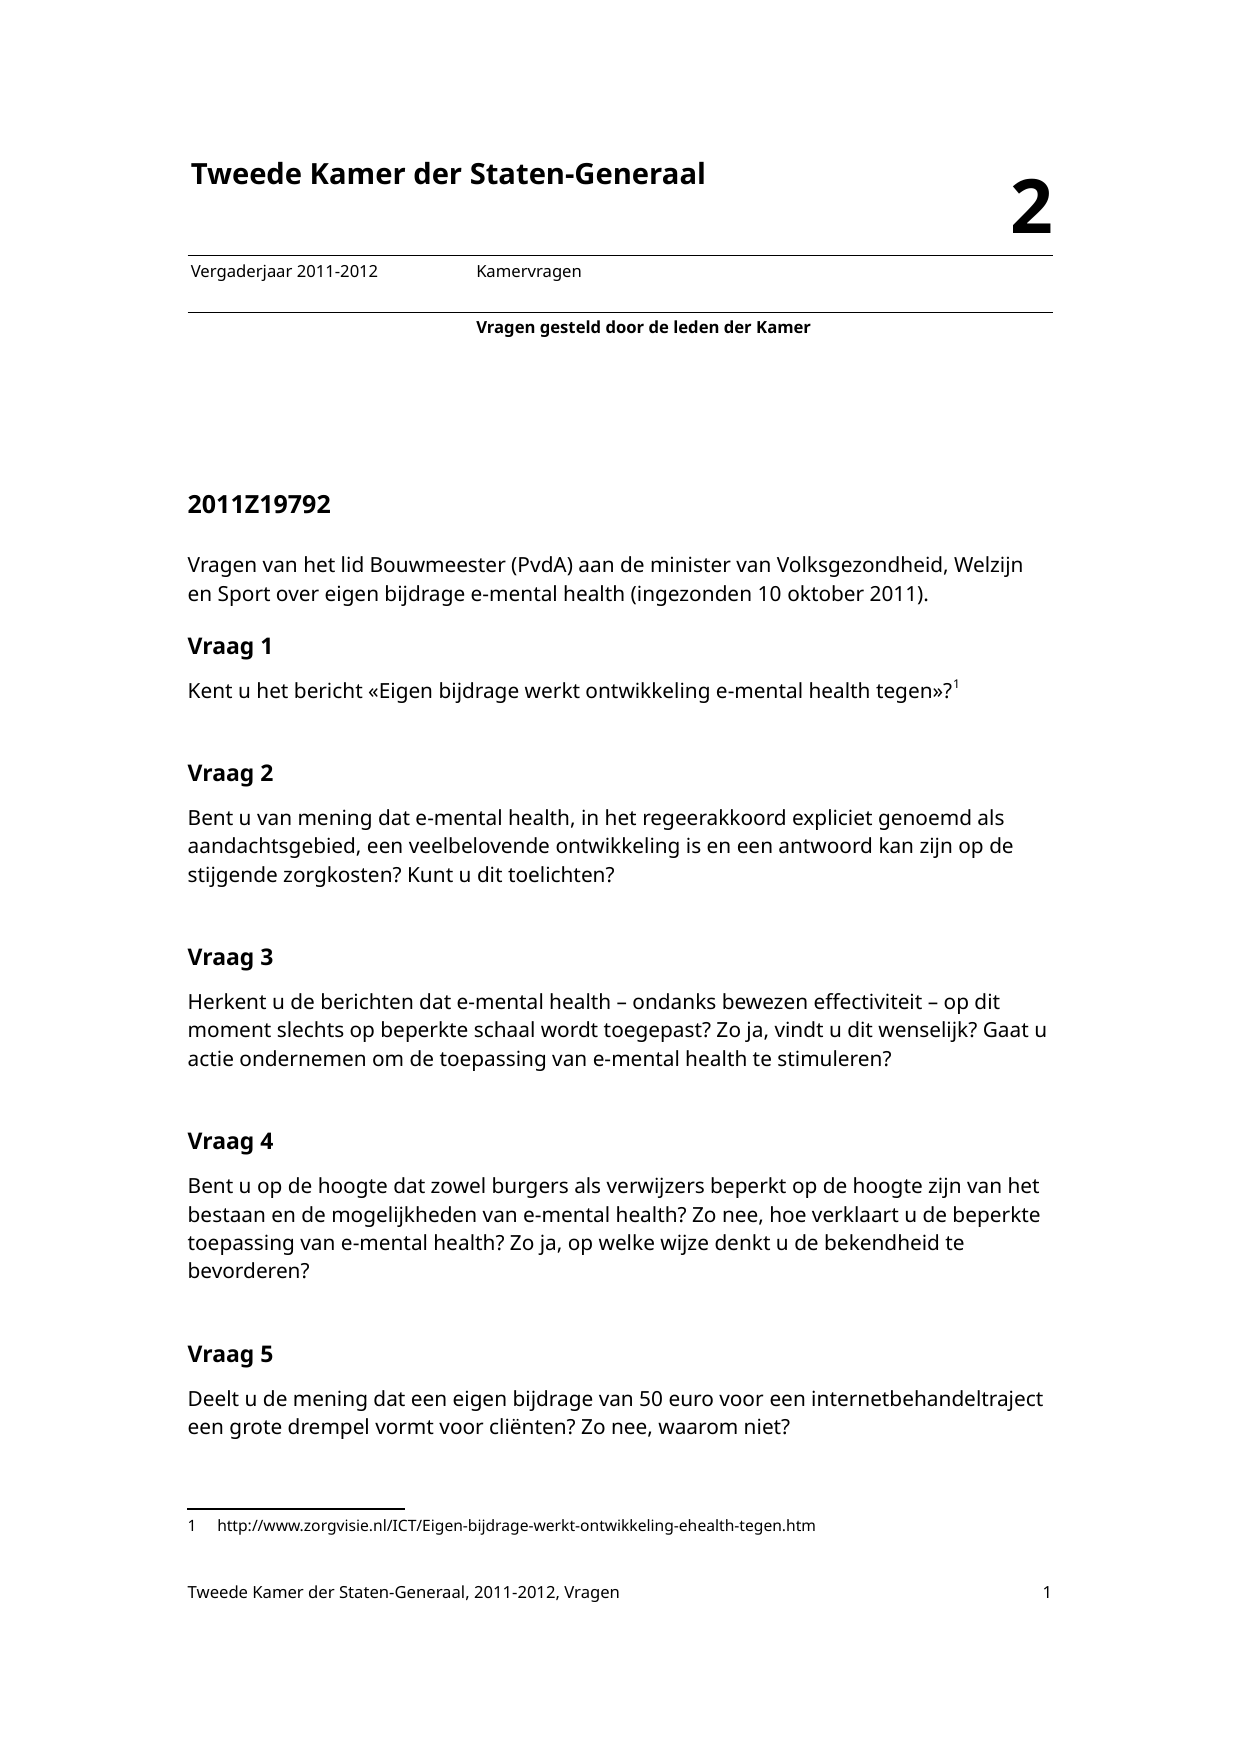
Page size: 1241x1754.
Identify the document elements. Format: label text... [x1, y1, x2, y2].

text Kent u het bericht «Eigen bijdrage werkt ontwikkeling e-mental health tegen»? [187, 676, 1053, 704]
table_cell Vragen gesteld door de leden der Kamer [473, 313, 1053, 339]
text Bent u op de hoogte dat zowel burgers als verwijzers beperkt op de hoogte zijn van het bestaan en de mogelijkheden van e-mental health? Zo nee, hoe verklaart u de beperkte toepassing van e-mental health? Zo ja, op welke wijze denkt u de bekendheid te bevorderen? [187, 1171, 1053, 1285]
table_header 2 [880, 150, 1053, 255]
subtitle Vraag 5 [187, 1337, 1053, 1369]
subtitle Vraag 3 [187, 941, 1053, 972]
subtitle Vraag 2 [187, 757, 1053, 788]
table_cell Vergaderjaar 2011-2012 [188, 256, 473, 312]
subtitle Vraag 4 [187, 1125, 1053, 1156]
text Vragen van het lid Bouwmeester (PvdA) aan de minister van Volksgezondheid, Welzijn en Sport over eigen bijdrage e-mental health (ingezonden 10 oktober 2011). [187, 550, 1053, 607]
text http://www.zorgvisie.nl/ICT/Eigen-bijdrage-werkt-ontwikkeling-ehealth-tegen.htm [187, 1508, 1053, 1536]
table_cell [188, 313, 473, 339]
text 2011Z19792 [187, 487, 1053, 521]
text Herkent u de berichten dat e-mental health – ondanks bewezen effectiviteit – op dit moment slechts op beperkte schaal wordt toegepast? Zo ja, vindt u dit wenselijk? Gaat u actie ondernemen om de toepassing van e-mental health te stimuleren? [187, 987, 1053, 1072]
text Deelt u de mening dat een eigen bijdrage van 50 euro voor een internetbehandeltraject een grote drempel vormt voor cliënten? Zo nee, waarom niet? [187, 1384, 1053, 1441]
text Bent u van mening dat e-mental health, in het regeerakkoord expliciet genoemd als aandachtsgebied, een veelbelovende ontwikkeling is en een antwoord kan zijn op de stijgende zorgkosten? Kunt u dit toelichten? [187, 803, 1053, 888]
subtitle Vraag 1 [187, 630, 1053, 661]
table_header Tweede Kamer der Staten-Generaal [188, 150, 879, 255]
table_cell Kamervragen [473, 256, 1053, 312]
